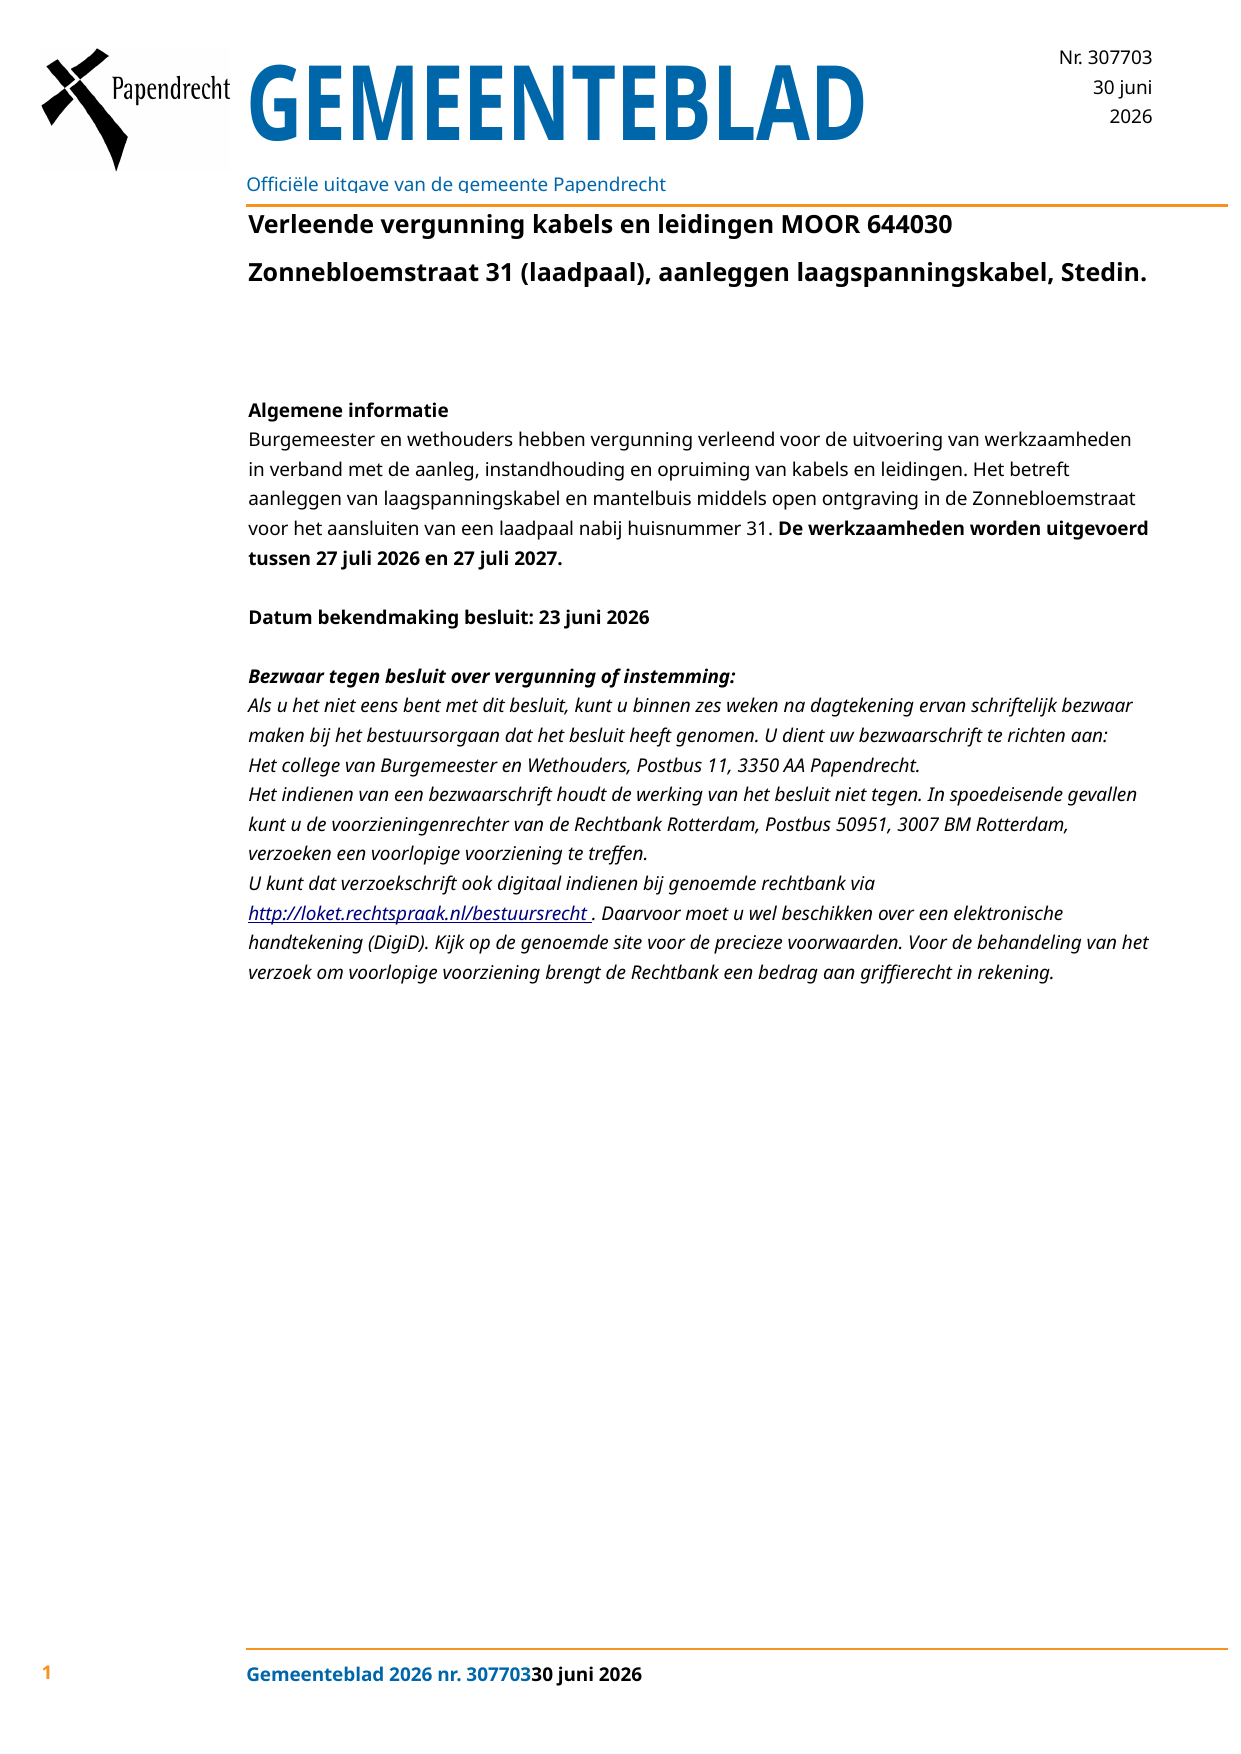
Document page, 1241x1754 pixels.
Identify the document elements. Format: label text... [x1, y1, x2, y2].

text Het college van Burgemeester en Wethouders, Postbus 11, 3350 AA Papendrecht. [248, 752, 1152, 777]
text Het indienen van een bezwaarschrift houdt de werking van het besluit niet tegen. In spoedeisende gevallen kunt u de voorzieningenrechter van de Rechtbank Rotterdam, Postbus 50951, 3007 BM Rotterdam, verzoeken een voorlopige voorziening te treffen. [248, 781, 1152, 866]
text Datum bekendmaking besluit: 23 juni 2026 [248, 604, 1152, 629]
text Als u het niet eens bent met dit besluit, kunt u binnen zes weken na dagtekening ervan schriftelijk bezwaar maken bij het bestuursorgaan dat het besluit heeft genomen. U dient uw bezwaarschrift te richten aan: [248, 693, 1152, 748]
text Algemene informatie [248, 397, 1152, 422]
picture [41, 47, 231, 172]
text U kunt dat verzoekschrift ook digitaal indienen bij genoemde rechtbank via http://loket.rechtspraak.nl/bestuursrecht . Daarvoor moet u wel beschikken over een elektronische handtekening (DigiD). Kijk op de genoemde site voor de precieze voorwaarden. Voor de behandeling van het verzoek om voorlopige voorziening brengt de Rechtbank een bedrag aan griffierecht in rekening. [248, 870, 1152, 984]
text Bezwaar tegen besluit over vergunning of instemming: [248, 663, 1152, 689]
text Verleende vergunning kabels en leidingen MOOR 644030 Zonnebloemstraat 31 (laadpaal), aanleggen laagspanningskabel, Stedin. [248, 207, 1152, 288]
text Burgemeester en wethouders hebben vergunning verleend voor de uitvoering van werkzaamheden in verband met de aanleg, instandhouding en opruiming van kabels en leidingen. Het betreft aanleggen van laagspanningskabel en mantelbuis middels open ontgraving in de Zonnebloemstraat voor het aansluiten van een laadpaal nabij huisnummer 31. De werkzaamheden worden uitgevoerd tussen 27 juli 2026 en 27 juli 2027. [248, 426, 1152, 570]
